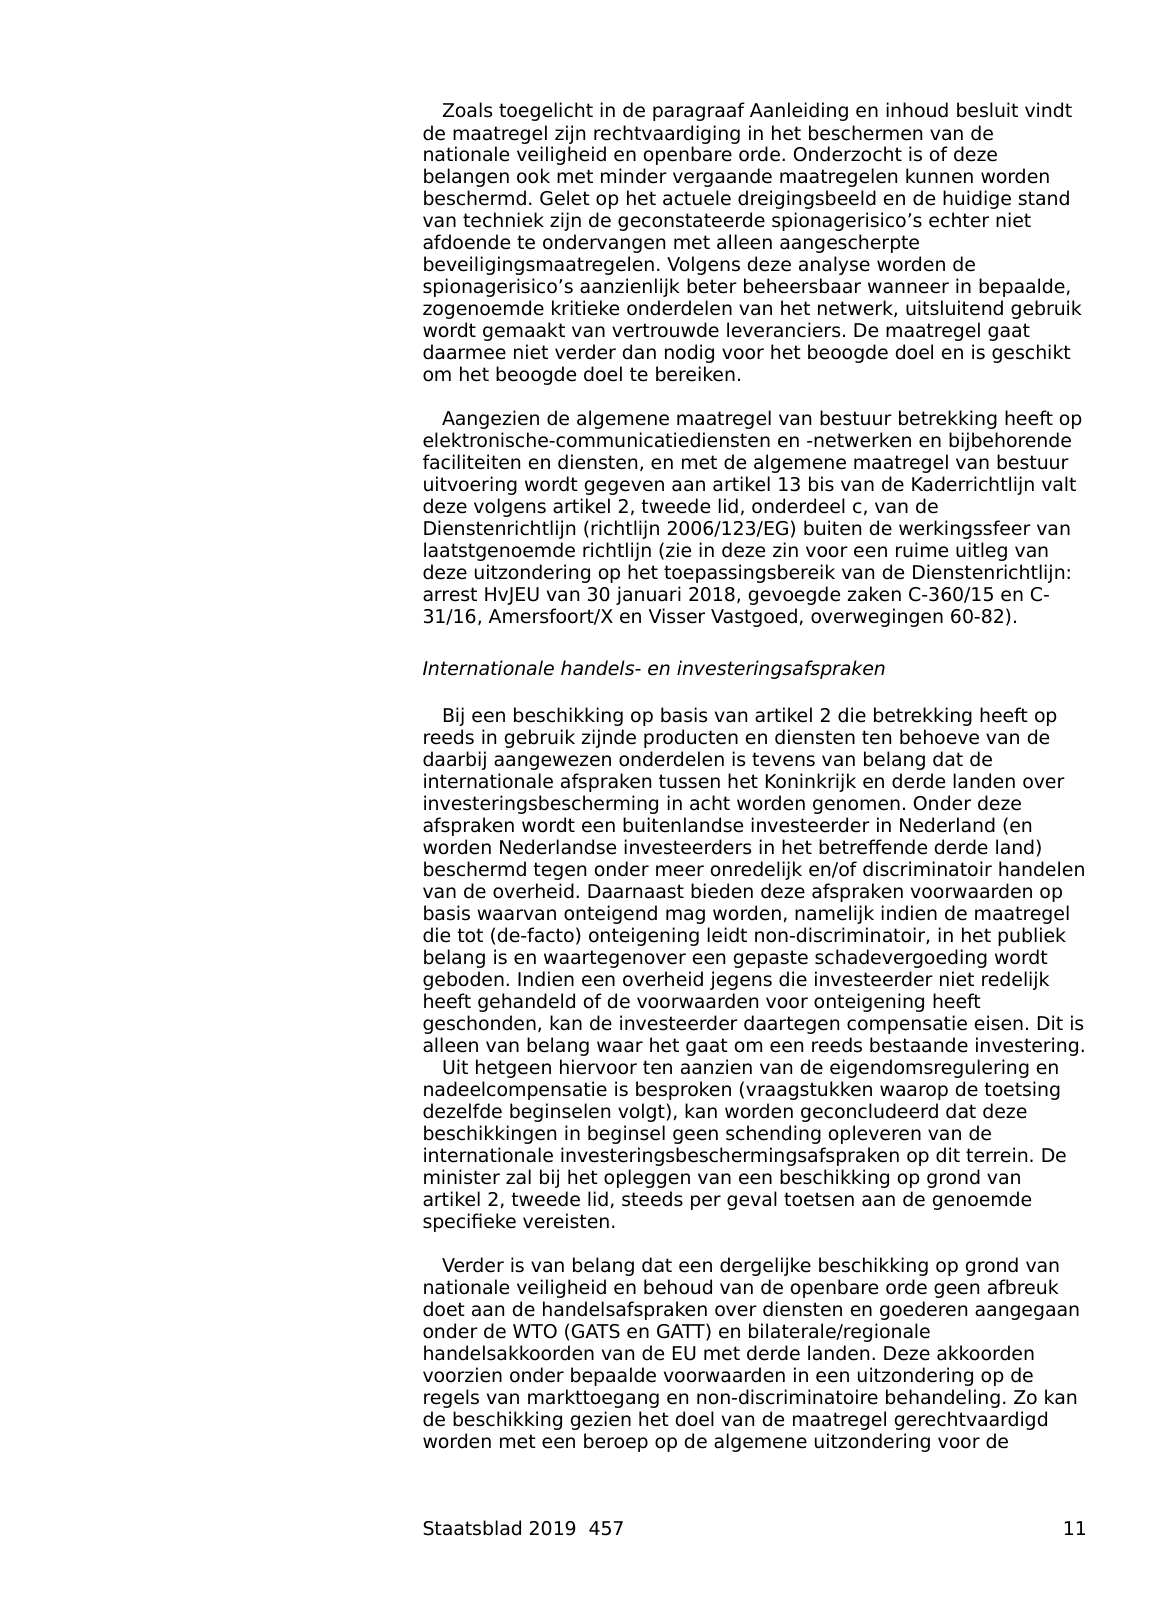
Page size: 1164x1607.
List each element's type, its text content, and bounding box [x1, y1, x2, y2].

text Uit hetgeen hiervoor ten aanzien van de eigendomsregulering en nadeelcompensatie is besproken (vraagstukken waarop de toetsing dezelfde beginselen volgt), kan worden geconcludeerd dat deze beschikkingen in beginsel geen schending opleveren van de internationale investeringsbeschermingsafspraken op dit terrein. De minister zal bij het opleggen van een beschikking op grond van artikel 2, tweede lid, steeds per geval toetsen aan de genoemde specifieke vereisten. [422, 1057, 1087, 1233]
text Aangezien de algemene maatregel van bestuur betrekking heeft op elektronische-communicatiediensten en -netwerken en bijbehorende faciliteiten en diensten, en met de algemene maatregel van bestuur uitvoering wordt gegeven aan artikel 13 bis van de Kaderrichtlijn valt deze volgens artikel 2, tweede lid, onderdeel c, van de Dienstenrichtlijn (richtlijn 2006/123/EG) buiten de werkingssfeer van laatstgenoemde richtlijn (zie in deze zin voor een ruime uitleg van deze uitzondering op het toepassingsbereik van de Dienstenrichtlijn: arrest HvJEU van 30 januari 2018, gevoegde zaken C-360/15 en C-31/16, Amersfoort/X en Visser Vastgoed, overwegingen 60-82). [422, 408, 1087, 628]
text Bij een beschikking op basis van artikel 2 die betrekking heeft op reeds in gebruik zijnde producten en diensten ten behoeve van de daarbij aangewezen onderdelen is tevens van belang dat de internationale afspraken tussen het Koninkrijk en derde landen over investeringsbescherming in acht worden genomen. Onder deze afspraken wordt een buitenlandse investeerder in Nederland (en worden Nederlandse investeerders in het betreffende derde land) beschermd tegen onder meer onredelijk en/of discriminatoir handelen van de overheid. Daarnaast bieden deze afspraken voorwaarden op basis waarvan onteigend mag worden, namelijk indien de maatregel die tot (de-facto) onteigening leidt non-discriminatoir, in het publiek belang is en waartegenover een gepaste schadevergoeding wordt geboden. Indien een overheid jegens die investeerder niet redelijk heeft gehandeld of de voorwaarden voor onteigening heeft geschonden, kan de investeerder daartegen compensatie eisen. Dit is alleen van belang waar het gaat om een reeds bestaande investering. [422, 705, 1087, 1057]
subtitle Internationale handels- en investeringsafspraken [422, 658, 1087, 680]
text Verder is van belang dat een dergelijke beschikking op grond van nationale veiligheid en behoud van de openbare orde geen afbreuk doet aan de handelsafspraken over diensten en goederen aangegaan onder de WTO (GATS en GATT) en bilaterale/regionale handelsakkoorden van de EU met derde landen. Deze akkoorden voorzien onder bepaalde voorwaarden in een uitzondering op de regels van markttoegang en non-discriminatoire behandeling. Zo kan de beschikking gezien het doel van de maatregel gerechtvaardigd worden met een beroep op de algemene uitzondering voor de [422, 1255, 1087, 1453]
text Zoals toegelicht in de paragraaf Aanleiding en inhoud besluit vindt de maatregel zijn rechtvaardiging in het beschermen van de nationale veiligheid en openbare orde. Onderzocht is of deze belangen ook met minder vergaande maatregelen kunnen worden beschermd. Gelet op het actuele dreigingsbeeld en de huidige stand van techniek zijn de geconstateerde spionagerisico’s echter niet afdoende te ondervangen met alleen aangescherpte beveiligingsmaatregelen. Volgens deze analyse worden de spionagerisico’s aanzienlijk beter beheersbaar wanneer in bepaalde, zogenoemde kritieke onderdelen van het netwerk, uitsluitend gebruik wordt gemaakt van vertrouwde leveranciers. De maatregel gaat daarmee niet verder dan nodig voor het beoogde doel en is geschikt om het beoogde doel te bereiken. [422, 100, 1087, 386]
